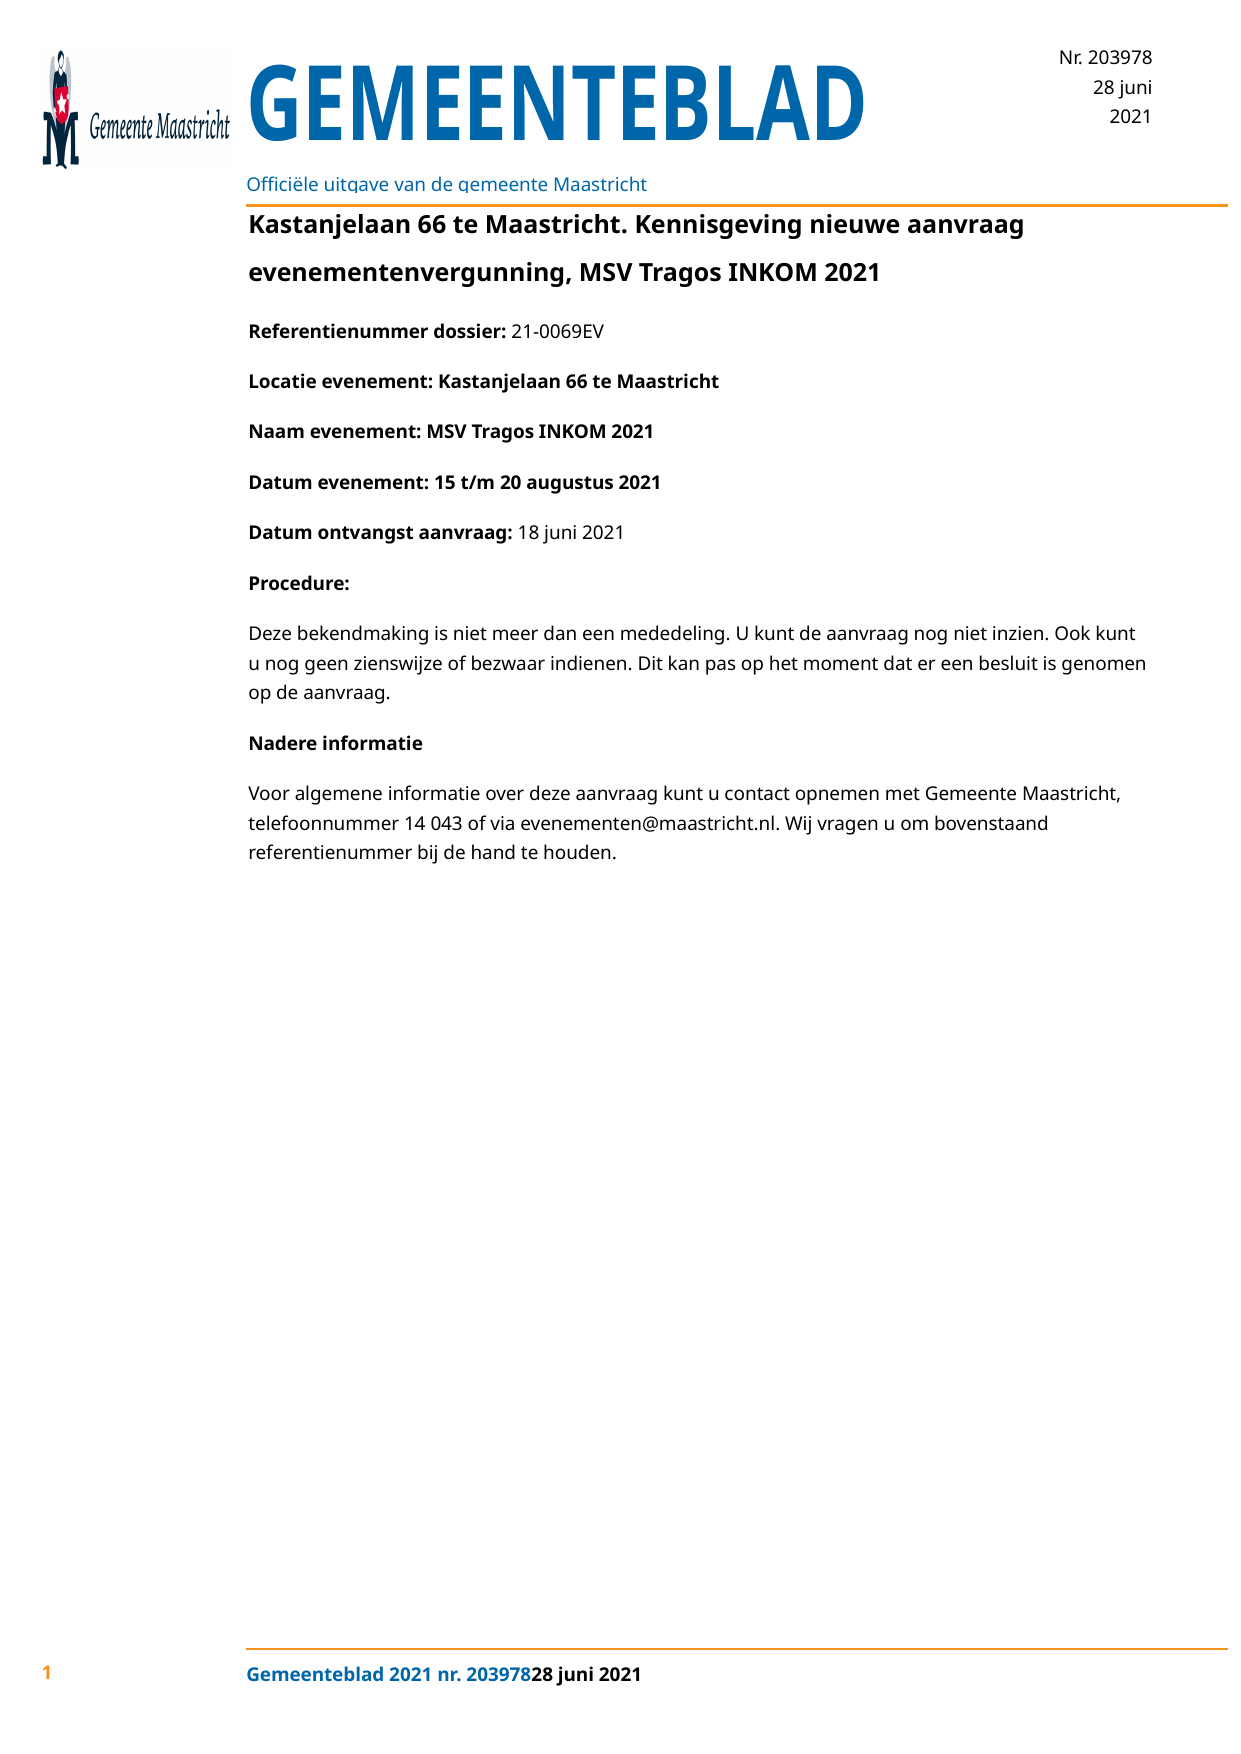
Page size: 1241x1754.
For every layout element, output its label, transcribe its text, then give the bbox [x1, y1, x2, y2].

text Procedure: [248, 570, 1152, 596]
text Voor algemene informatie over deze aanvraag kunt u contact opnemen met Gemeente Maastricht, telefoonnummer 14 043 of via evenementen@maastricht.nl. Wij vragen u om bovenstaand referentienummer bij de hand te houden. [248, 780, 1152, 865]
text Nadere informatie [248, 730, 1152, 756]
text Datum ontvangst aanvraag: 18 juni 2021 [248, 519, 1152, 545]
text Datum evenement: 15 t/m 20 augustus 2021 [248, 469, 1152, 495]
text Kastanjelaan 66 te Maastricht. Kennisgeving nieuwe aanvraag evenementenvergunning, MSV Tragos INKOM 2021 [248, 207, 1152, 288]
text Locatie evenement: Kastanjelaan 66 te Maastricht [248, 368, 1152, 394]
text Referentienummer dossier: 21-0069EV [248, 318, 1152, 344]
picture [41, 47, 231, 172]
text Deze bekendmaking is niet meer dan een mededeling. U kunt de aanvraag nog niet inzien. Ook kunt u nog geen zienswijze of bezwaar indienen. Dit kan pas op het moment dat er een besluit is genomen op de aanvraag. [248, 620, 1152, 705]
text Naam evenement: MSV Tragos INKOM 2021 [248, 419, 1152, 444]
